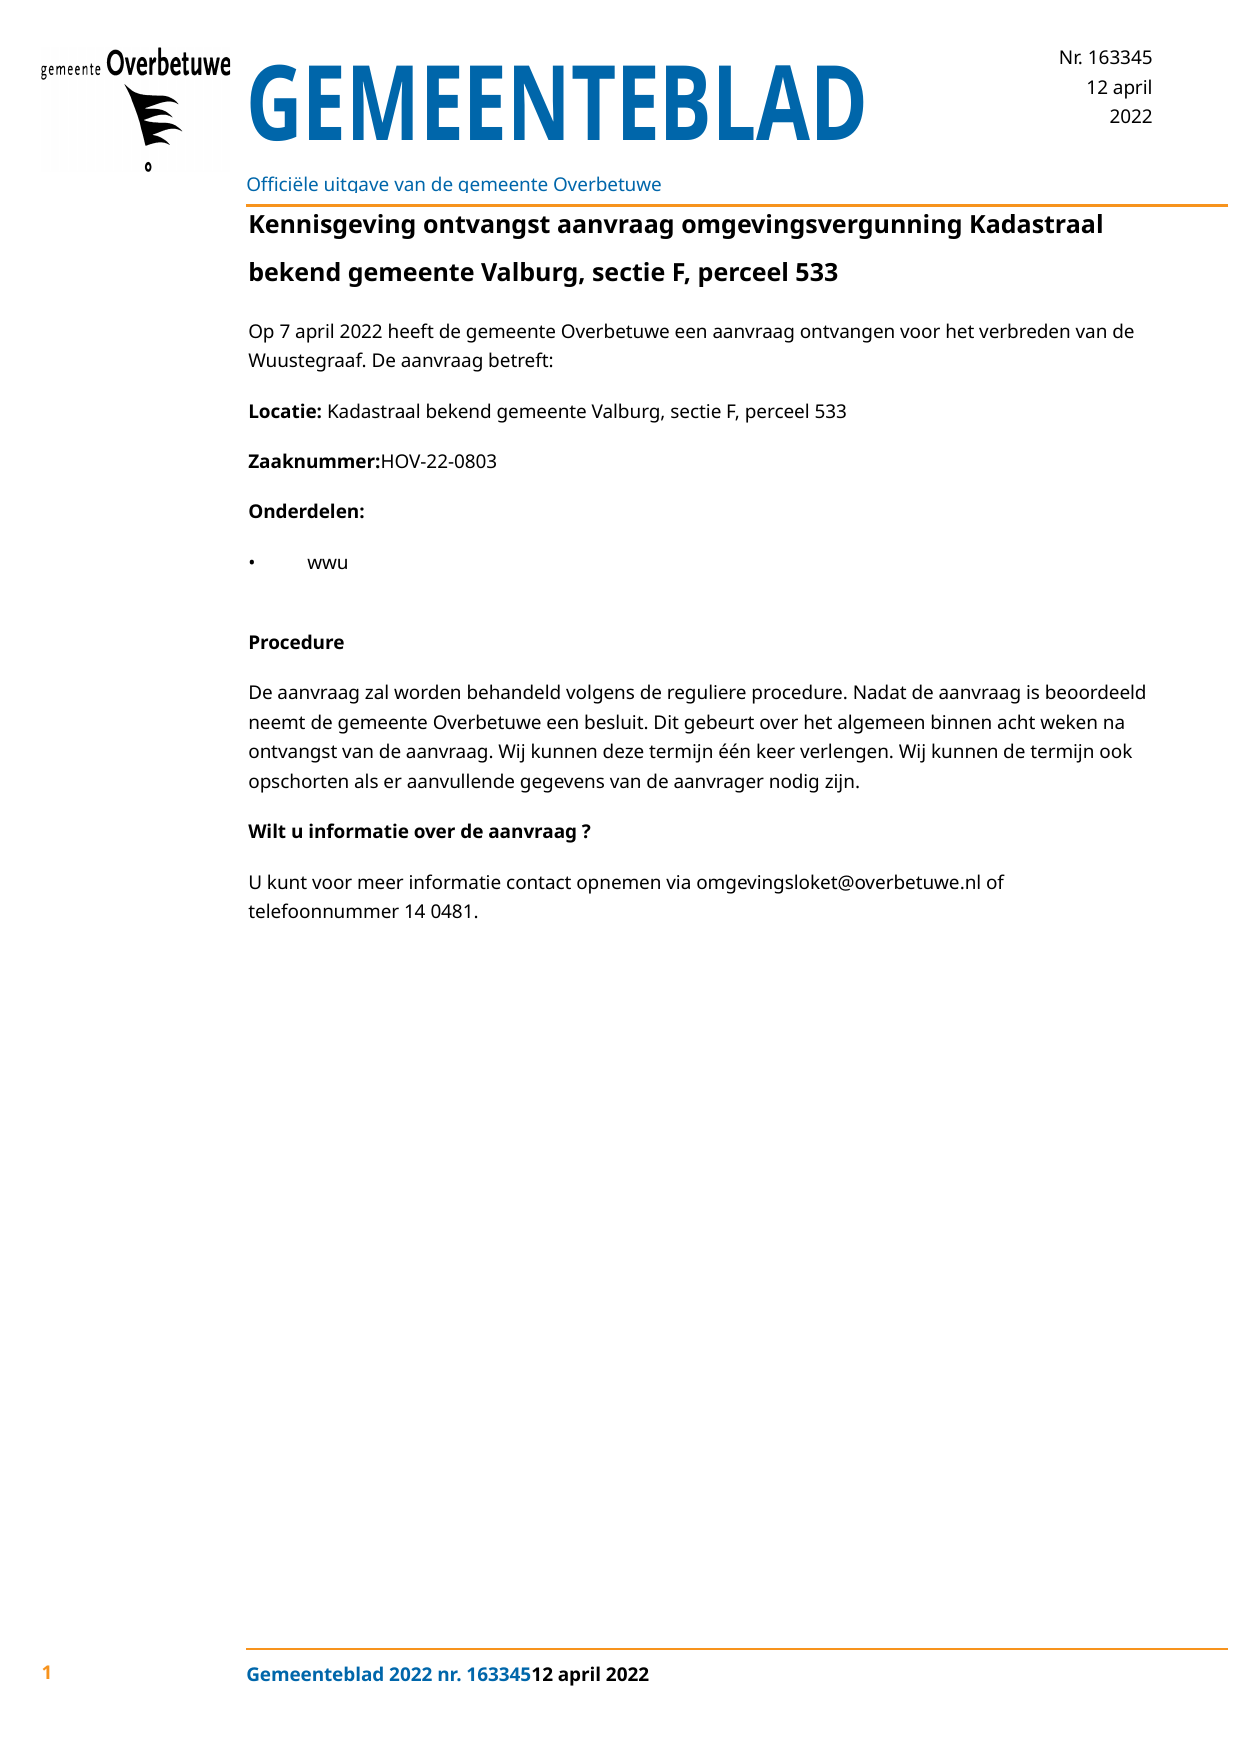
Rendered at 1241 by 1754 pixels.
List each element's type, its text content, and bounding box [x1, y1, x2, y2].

text Onderdelen: [248, 499, 1152, 524]
text Wilt u informatie over de aanvraag ? [248, 819, 1152, 844]
text Procedure [248, 629, 1152, 655]
list wwu [248, 549, 1152, 575]
picture [41, 47, 231, 172]
text Kennisgeving ontvangst aanvraag omgevingsvergunning Kadastraal bekend gemeente Valburg, sectie F, perceel 533 [248, 207, 1152, 288]
text De aanvraag zal worden behandeld volgens de reguliere procedure. Nadat de aanvraag is beoordeeld neemt de gemeente Overbetuwe een besluit. Dit gebeurt over het algemeen binnen acht weken na ontvangst van de aanvraag. Wij kunnen deze termijn één keer verlengen. Wij kunnen de termijn ook opschorten als er aanvullende gegevens van de aanvrager nodig zijn. [248, 679, 1152, 794]
text Zaaknummer:HOV-22-0803 [248, 448, 1152, 474]
text Op 7 april 2022 heeft de gemeente Overbetuwe een aanvraag ontvangen voor het verbreden van de Wuustegraaf. De aanvraag betreft: [248, 318, 1152, 373]
text Locatie: Kadastraal bekend gemeente Valburg, sectie F, perceel 533 [248, 398, 1152, 424]
text U kunt voor meer informatie contact opnemen via omgevingsloket@overbetuwe.nl of telefoonnummer 14 0481. [248, 869, 1152, 924]
